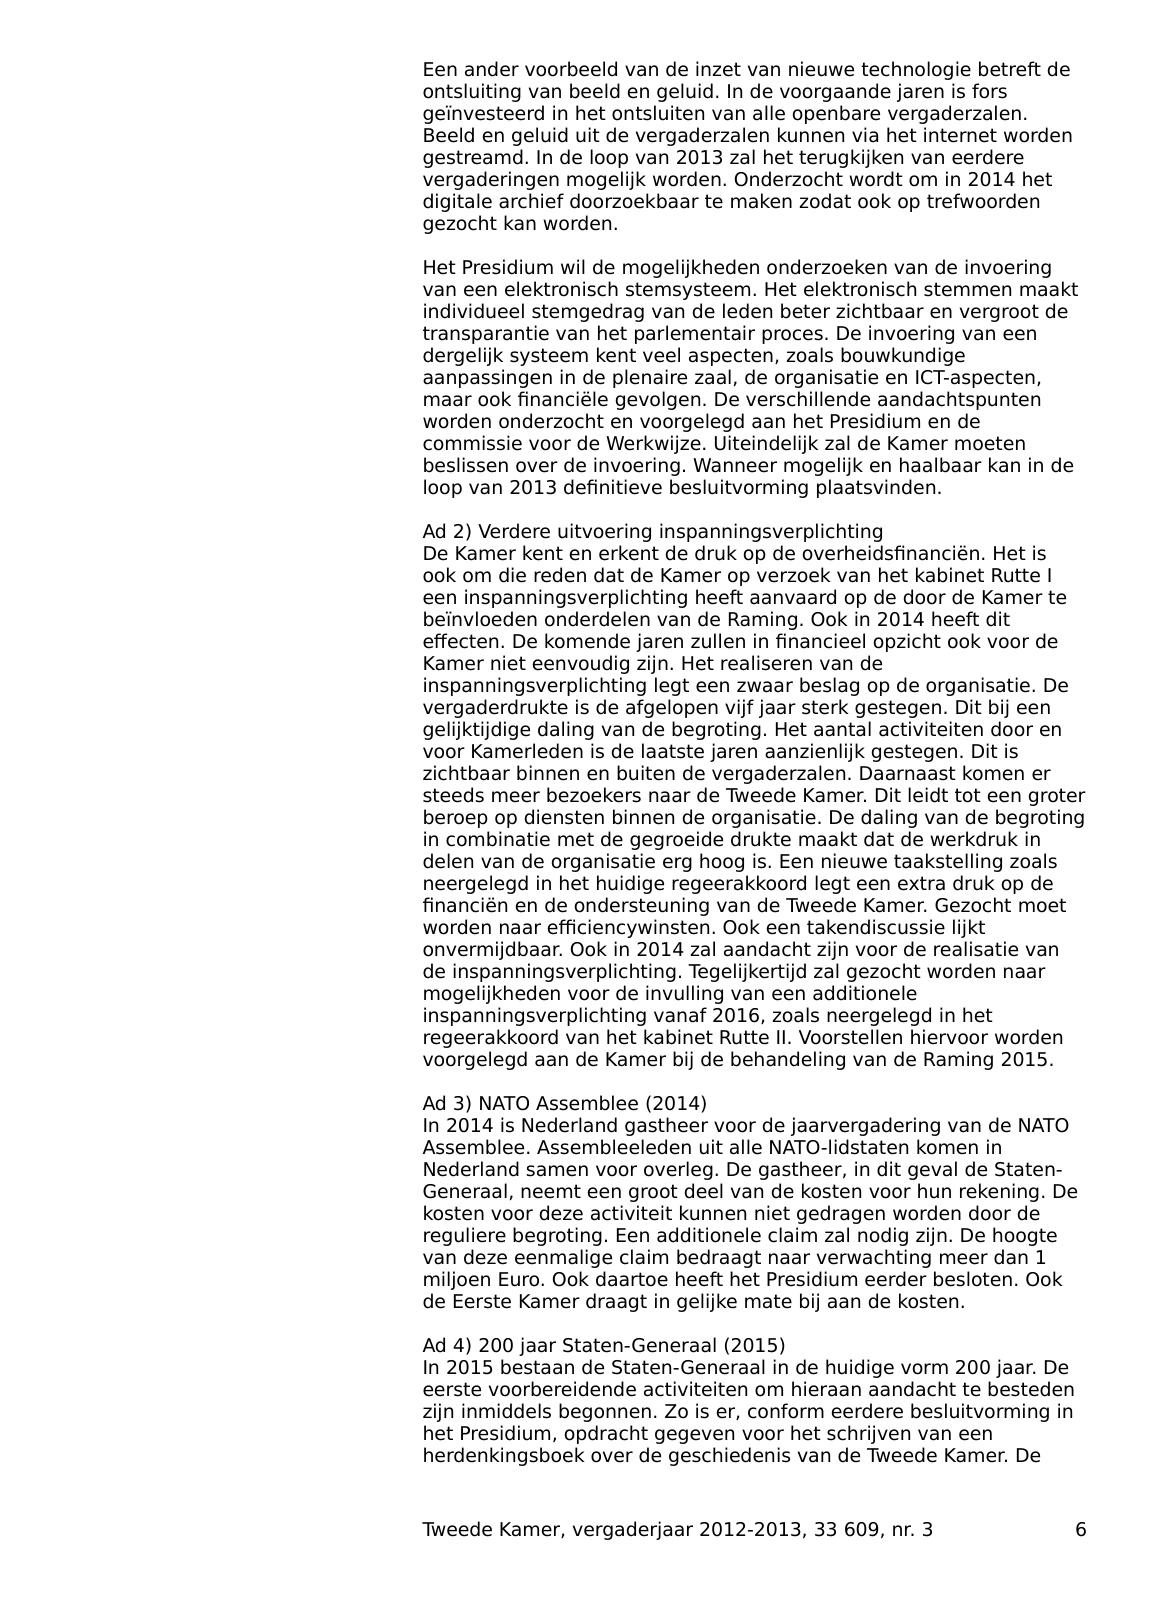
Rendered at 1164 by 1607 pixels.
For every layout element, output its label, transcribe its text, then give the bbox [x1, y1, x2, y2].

text In 2014 is Nederland gastheer voor de jaarvergadering van de NATO Assemblee. Assembleeleden uit alle NATO-lidstaten komen in Nederland samen voor overleg. De gastheer, in dit geval de Staten-Generaal, neemt een groot deel van de kosten voor hun rekening. De kosten voor deze activiteit kunnen niet gedragen worden door de reguliere begroting. Een additionele claim zal nodig zijn. De hoogte van deze eenmalige claim bedraagt naar verwachting meer dan 1 miljoen Euro. Ook daartoe heeft het Presidium eerder besloten. Ook de Eerste Kamer draagt in gelijke mate bij aan de kosten. [422, 1115, 1087, 1312]
text Een ander voorbeeld van de inzet van nieuwe technologie betreft de ontsluiting van beeld en geluid. In de voorgaande jaren is fors geïnvesteerd in het ontsluiten van alle openbare vergaderzalen. Beeld en geluid uit de vergaderzalen kunnen via het internet worden gestreamd. In de loop van 2013 zal het terugkijken van eerdere vergaderingen mogelijk worden. Onderzocht wordt om in 2014 het digitale archief doorzoekbaar te maken zodat ook op trefwoorden gezocht kan worden. [422, 59, 1087, 235]
text De Kamer kent en erkent de druk op de overheidsfinanciën. Het is ook om die reden dat de Kamer op verzoek van het kabinet Rutte I een inspanningsverplichting heeft aanvaard op de door de Kamer te beïnvloeden onderdelen van de Raming. Ook in 2014 heeft dit effecten. De komende jaren zullen in financieel opzicht ook voor de Kamer niet eenvoudig zijn. Het realiseren van de inspanningsverplichting legt een zwaar beslag op de organisatie. De vergaderdrukte is de afgelopen vijf jaar sterk gestegen. Dit bij een gelijktijdige daling van de begroting. Het aantal activiteiten door en voor Kamerleden is de laatste jaren aanzienlijk gestegen. Dit is zichtbaar binnen en buiten de vergaderzalen. Daarnaast komen er steeds meer bezoekers naar de Tweede Kamer. Dit leidt tot een groter beroep op diensten binnen de organisatie. De daling van de begroting in combinatie met de gegroeide drukte maakt dat de werkdruk in delen van de organisatie erg hoog is. Een nieuwe taakstelling zoals neergelegd in het huidige regeerakkoord legt een extra druk op de financiën en de ondersteuning van de Tweede Kamer. Gezocht moet worden naar efficiencywinsten. Ook een takendiscussie lijkt onvermijdbaar. Ook in 2014 zal aandacht zijn voor de realisatie van de inspanningsverplichting. Tegelijkertijd zal gezocht worden naar mogelijkheden voor de invulling van een additionele inspanningsverplichting vanaf 2016, zoals neergelegd in het regeerakkoord van het kabinet Rutte II. Voorstellen hiervoor worden voorgelegd aan de Kamer bij de behandeling van de Raming 2015. [422, 543, 1087, 1071]
text Ad 3) NATO Assemblee (2014) [422, 1093, 1087, 1115]
text Ad 2) Verdere uitvoering inspanningsverplichting [422, 521, 1087, 543]
text Het Presidium wil de mogelijkheden onderzoeken van de invoering van een elektronisch stemsysteem. Het elektronisch stemmen maakt individueel stemgedrag van de leden beter zichtbaar en vergroot de transparantie van het parlementair proces. De invoering van een dergelijk systeem kent veel aspecten, zoals bouwkundige aanpassingen in de plenaire zaal, de organisatie en ICT-aspecten, maar ook financiële gevolgen. De verschillende aandachtspunten worden onderzocht en voorgelegd aan het Presidium en de commissie voor de Werkwijze. Uiteindelijk zal de Kamer moeten beslissen over de invoering. Wanneer mogelijk en haalbaar kan in de loop van 2013 definitieve besluitvorming plaatsvinden. [422, 257, 1087, 499]
text In 2015 bestaan de Staten-Generaal in de huidige vorm 200 jaar. De eerste voorbereidende activiteiten om hieraan aandacht te besteden zijn inmiddels begonnen. Zo is er, conform eerdere besluitvorming in het Presidium, opdracht gegeven voor het schrijven van een herdenkingsboek over de geschiedenis van de Tweede Kamer. De [422, 1357, 1087, 1467]
text Ad 4) 200 jaar Staten-Generaal (2015) [422, 1335, 1087, 1357]
